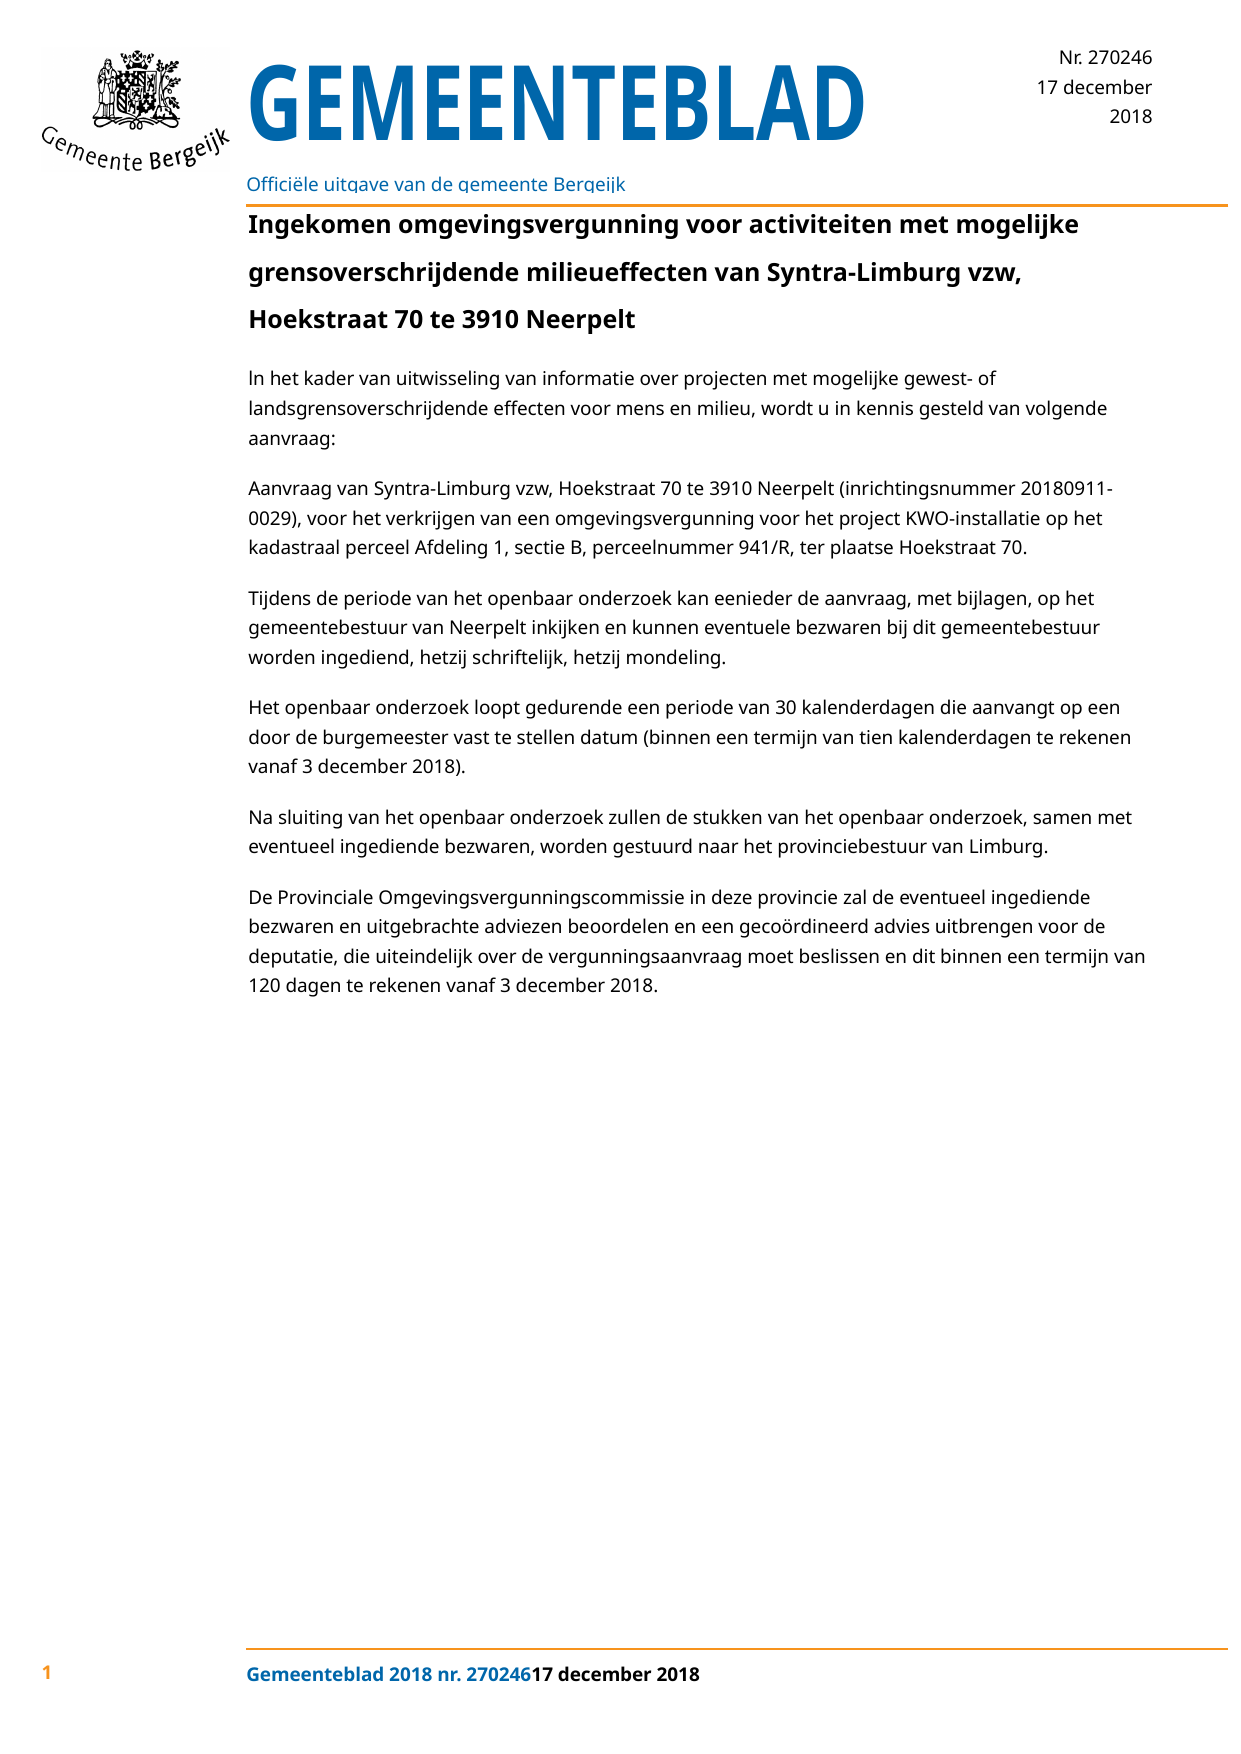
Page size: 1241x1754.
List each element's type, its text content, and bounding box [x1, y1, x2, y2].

text Ingekomen omgevingsvergunning voor activiteiten met mogelijke grensoverschrijdende milieueffecten van Syntra-Limburg vzw, Hoekstraat 70 te 3910 Neerpelt [248, 207, 1152, 336]
text Tijdens de periode van het openbaar onderzoek kan eenieder de aanvraag, met bijlagen, op het gemeentebestuur van Neerpelt inkijken en kunnen eventuele bezwaren bij dit gemeentebestuur worden ingediend, hetzij schriftelijk, hetzij mondeling. [248, 585, 1152, 669]
text De Provinciale Omgevingsvergunningscommissie in deze provincie zal de eventueel ingediende bezwaren en uitgebrachte adviezen beoordelen en een gecoördineerd advies uitbrengen voor de deputatie, die uiteindelijk over de vergunningsaanvraag moet beslissen en dit binnen een termijn van 120 dagen te rekenen vanaf 3 december 2018. [248, 884, 1152, 998]
picture [41, 47, 231, 172]
text ln het kader van uitwisseling van informatie over projecten met mogelijke gewest- of landsgrensoverschrijdende effecten voor mens en milieu, wordt u in kennis gesteld van volgende aanvraag: [248, 366, 1152, 450]
text Het openbaar onderzoek loopt gedurende een periode van 30 kalenderdagen die aanvangt op een door de burgemeester vast te stellen datum (binnen een termijn van tien kalenderdagen te rekenen vanaf 3 december 2018). [248, 694, 1152, 779]
text Aanvraag van Syntra-Limburg vzw, Hoekstraat 70 te 3910 Neerpelt (inrichtingsnummer 20180911-0029), voor het verkrijgen van een omgevingsvergunning voor het project KWO-installatie op het kadastraal perceel Afdeling 1, sectie B, perceelnummer 941/R, ter plaatse Hoekstraat 70. [248, 475, 1152, 560]
text Na sluiting van het openbaar onderzoek zullen de stukken van het openbaar onderzoek, samen met eventueel ingediende bezwaren, worden gestuurd naar het provinciebestuur van Limburg. [248, 804, 1152, 859]
